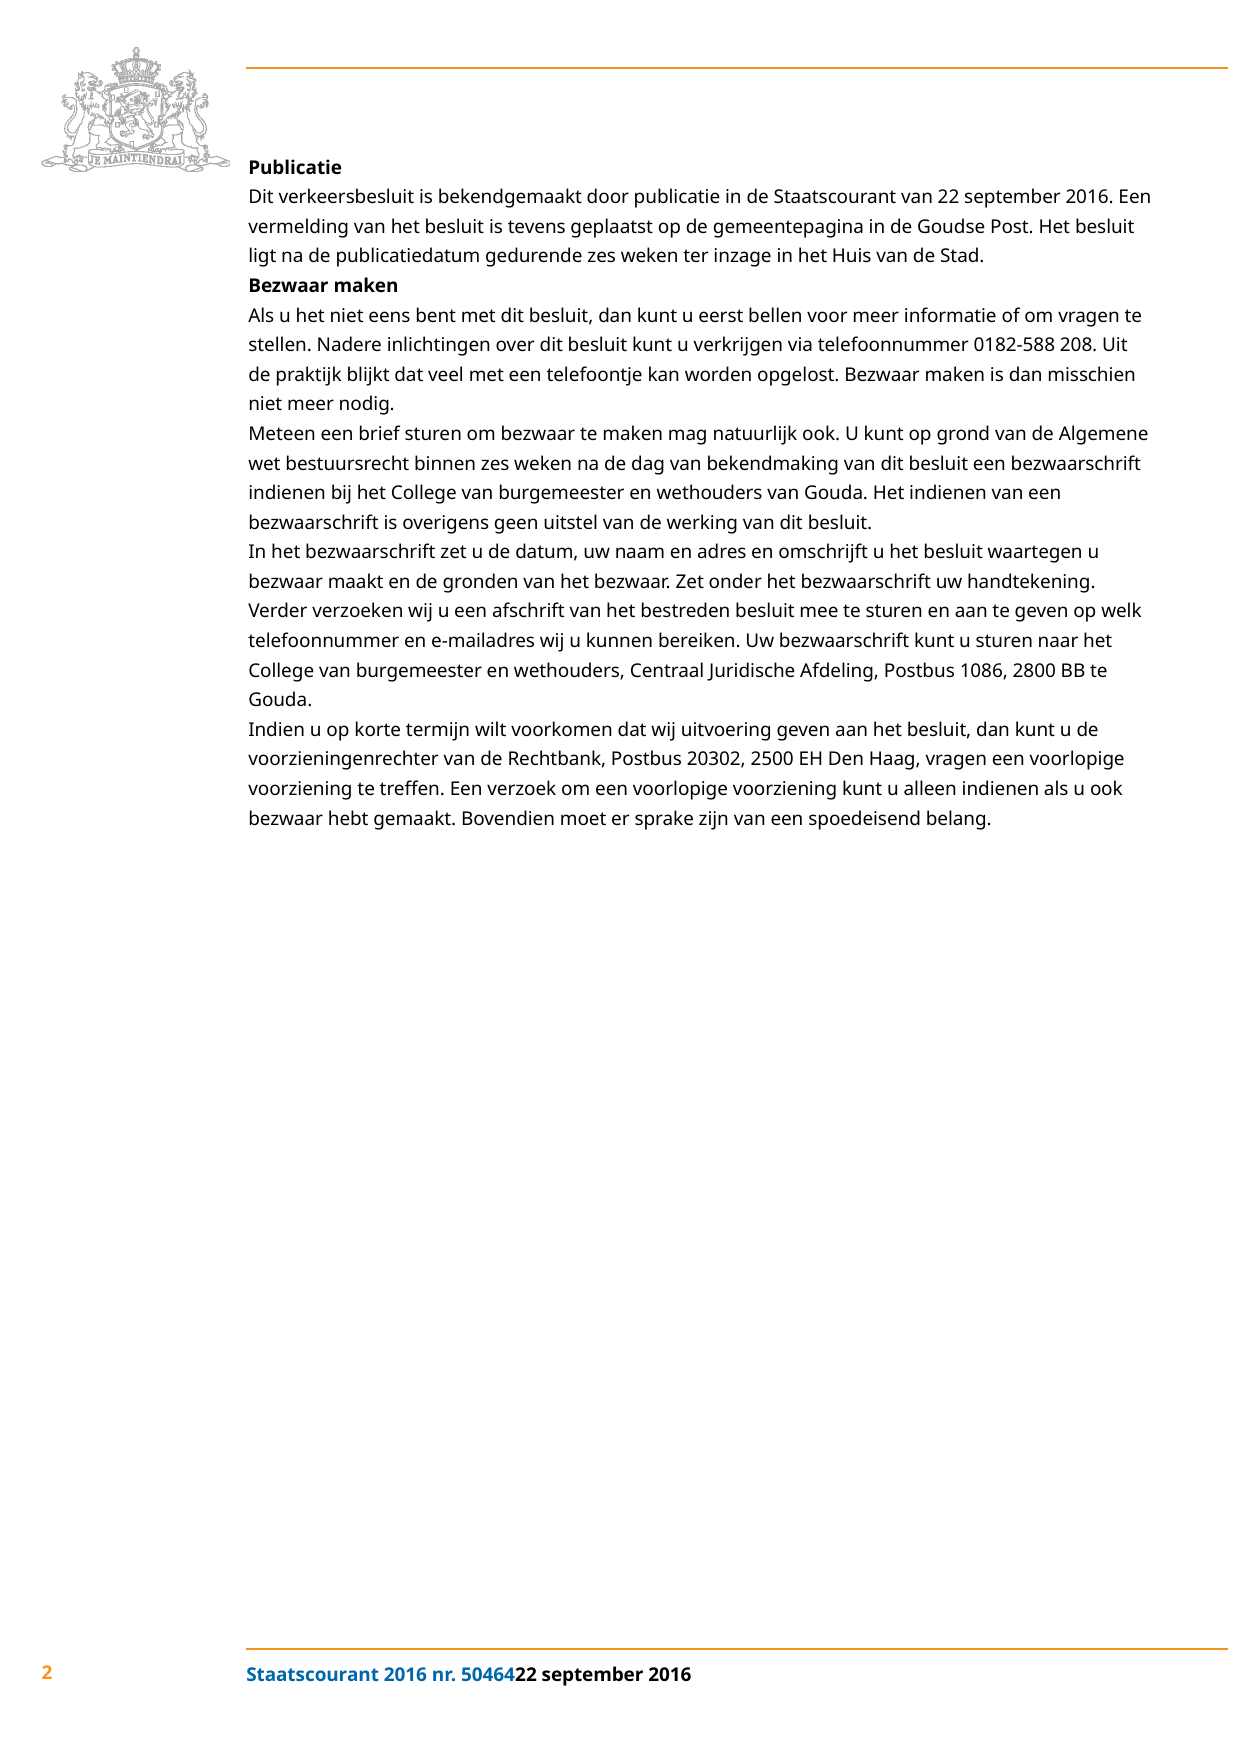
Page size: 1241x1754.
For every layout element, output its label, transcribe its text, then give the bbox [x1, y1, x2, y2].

text Indien u op korte termijn wilt voorkomen dat wij uitvoering geven aan het besluit, dan kunt u de voorzieningenrechter van de Rechtbank, Postbus 20302, 2500 EH Den Haag, vragen een voorlopige voorziening te treffen. Een verzoek om een voorlopige voorziening kunt u alleen indienen als u ook bezwaar hebt gemaakt. Bovendien moet er sprake zijn van een spoedeisend belang. [248, 716, 1152, 831]
text Als u het niet eens bent met dit besluit, dan kunt u eerst bellen voor meer informatie of om vragen te stellen. Nadere inlichtingen over dit besluit kunt u verkrijgen via telefoonnummer 0182-588 208. Uit de praktijk blijkt dat veel met een telefoontje kan worden opgelost. Bezwaar maken is dan misschien niet meer nodig. [248, 302, 1152, 416]
text Bezwaar maken [248, 272, 1152, 298]
picture [41, 47, 231, 172]
text Dit verkeersbesluit is bekendgemaakt door publicatie in de Staatscourant van 22 september 2016. Een vermelding van het besluit is tevens geplaatst op de gemeentepagina in de Goudse Post. Het besluit ligt na de publicatiedatum gedurende zes weken ter inzage in het Huis van de Stad. [248, 183, 1152, 268]
text Publicatie [248, 154, 1152, 180]
text Meteen een brief sturen om bezwaar te maken mag natuurlijk ook. U kunt op grond van de Algemene wet bestuursrecht binnen zes weken na de dag van bekendmaking van dit besluit een bezwaarschrift indienen bij het College van burgemeester en wethouders van Gouda. Het indienen van een bezwaarschrift is overigens geen uitstel van de werking van dit besluit. [248, 420, 1152, 535]
text In het bezwaarschrift zet u de datum, uw naam en adres en omschrijft u het besluit waartegen u bezwaar maakt en de gronden van het bezwaar. Zet onder het bezwaarschrift uw handtekening. Verder verzoeken wij u een afschrift van het bestreden besluit mee te sturen en aan te geven op welk telefoonnummer en e-mailadres wij u kunnen bereiken. Uw bezwaarschrift kunt u sturen naar het College van burgemeester en wethouders, Centraal Juridische Afdeling, Postbus 1086, 2800 BB te Gouda. [248, 538, 1152, 712]
